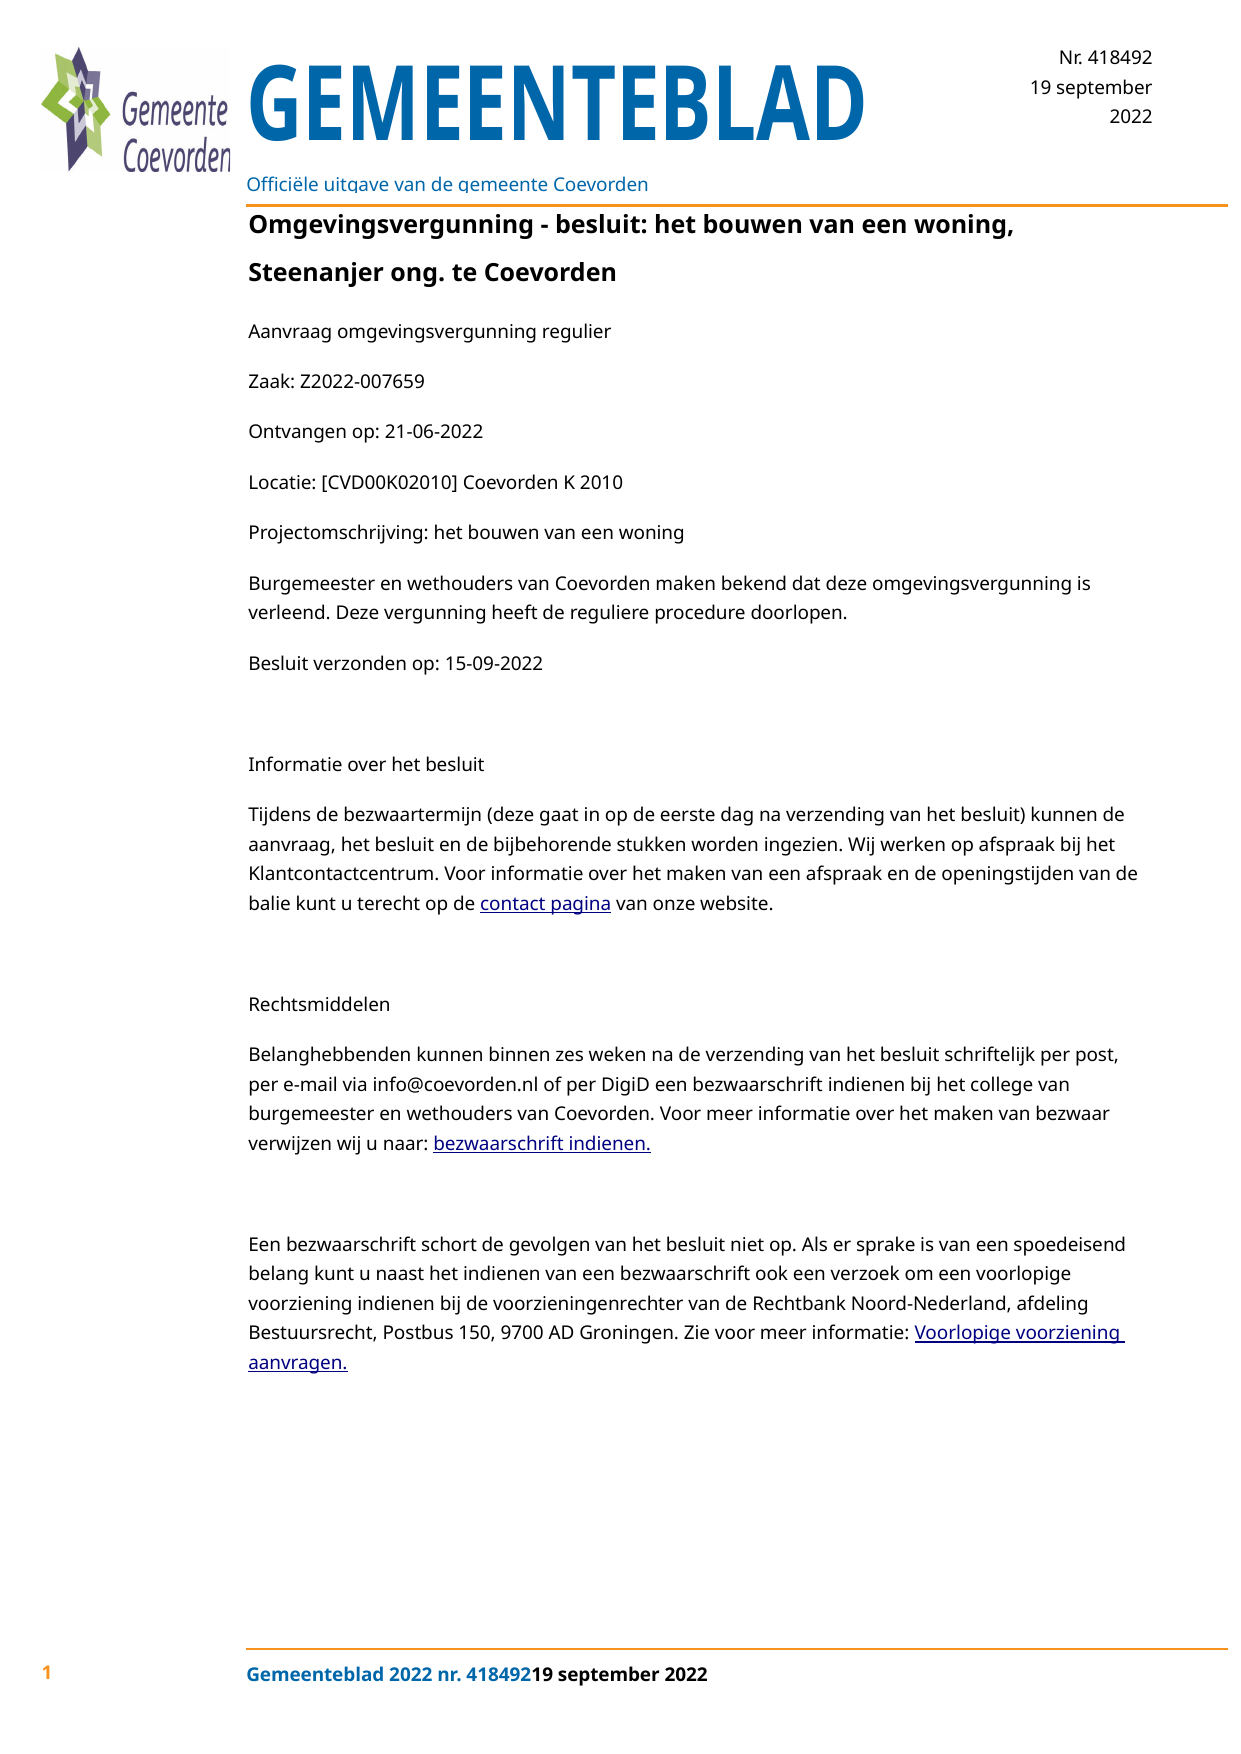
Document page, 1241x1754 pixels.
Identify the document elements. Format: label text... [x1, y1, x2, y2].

text Informatie over het besluit [248, 751, 1152, 777]
text Zaak: Z2022-007659 [248, 368, 1152, 394]
text Burgemeester en wethouders van Coevorden maken bekend dat deze omgevingsvergunning is verleend. Deze vergunning heeft de reguliere procedure doorlopen. [248, 570, 1152, 625]
text Projectomschrijving: het bouwen van een woning [248, 519, 1152, 545]
picture [41, 47, 231, 172]
text Aanvraag omgevingsvergunning regulier [248, 318, 1152, 344]
text Locatie: [CVD00K02010] Coevorden K 2010 [248, 469, 1152, 495]
text Omgevingsvergunning - besluit: het bouwen van een woning, Steenanjer ong. te Coevorden [248, 207, 1152, 288]
text Belanghebbenden kunnen binnen zes weken na de verzending van het besluit schriftelijk per post, per e-mail via info@coevorden.nl of per DigiD een bezwaarschrift indienen bij het college van burgemeester en wethouders van Coevorden. Voor meer informatie over het maken van bezwaar verwijzen wij u naar: bezwaarschrift indienen. [248, 1041, 1152, 1156]
text Een bezwaarschrift schort de gevolgen van het besluit niet op. Als er sprake is van een spoedeisend belang kunt u naast het indienen van een bezwaarschrift ook een verzoek om een voorlopige voorziening indienen bij de voorzieningenrechter van de Rechtbank Noord-Nederland, afdeling Bestuursrecht, Postbus 150, 9700 AD Groningen. Zie voor meer informatie: Voorlopige voorziening aanvragen. [248, 1231, 1152, 1375]
text Rechtsmiddelen [248, 991, 1152, 1017]
text Ontvangen op: 21-06-2022 [248, 419, 1152, 444]
text Besluit verzonden op: 15-09-2022 [248, 650, 1152, 676]
text Tijdens de bezwaartermijn (deze gaat in op de eerste dag na verzending van het besluit) kunnen de aanvraag, het besluit en de bijbehorende stukken worden ingezien. Wij werken op afspraak bij het Klantcontactcentrum. Voor informatie over het maken van een afspraak en de openingstijden van de balie kunt u terecht op de contact pagina van onze website. [248, 801, 1152, 916]
